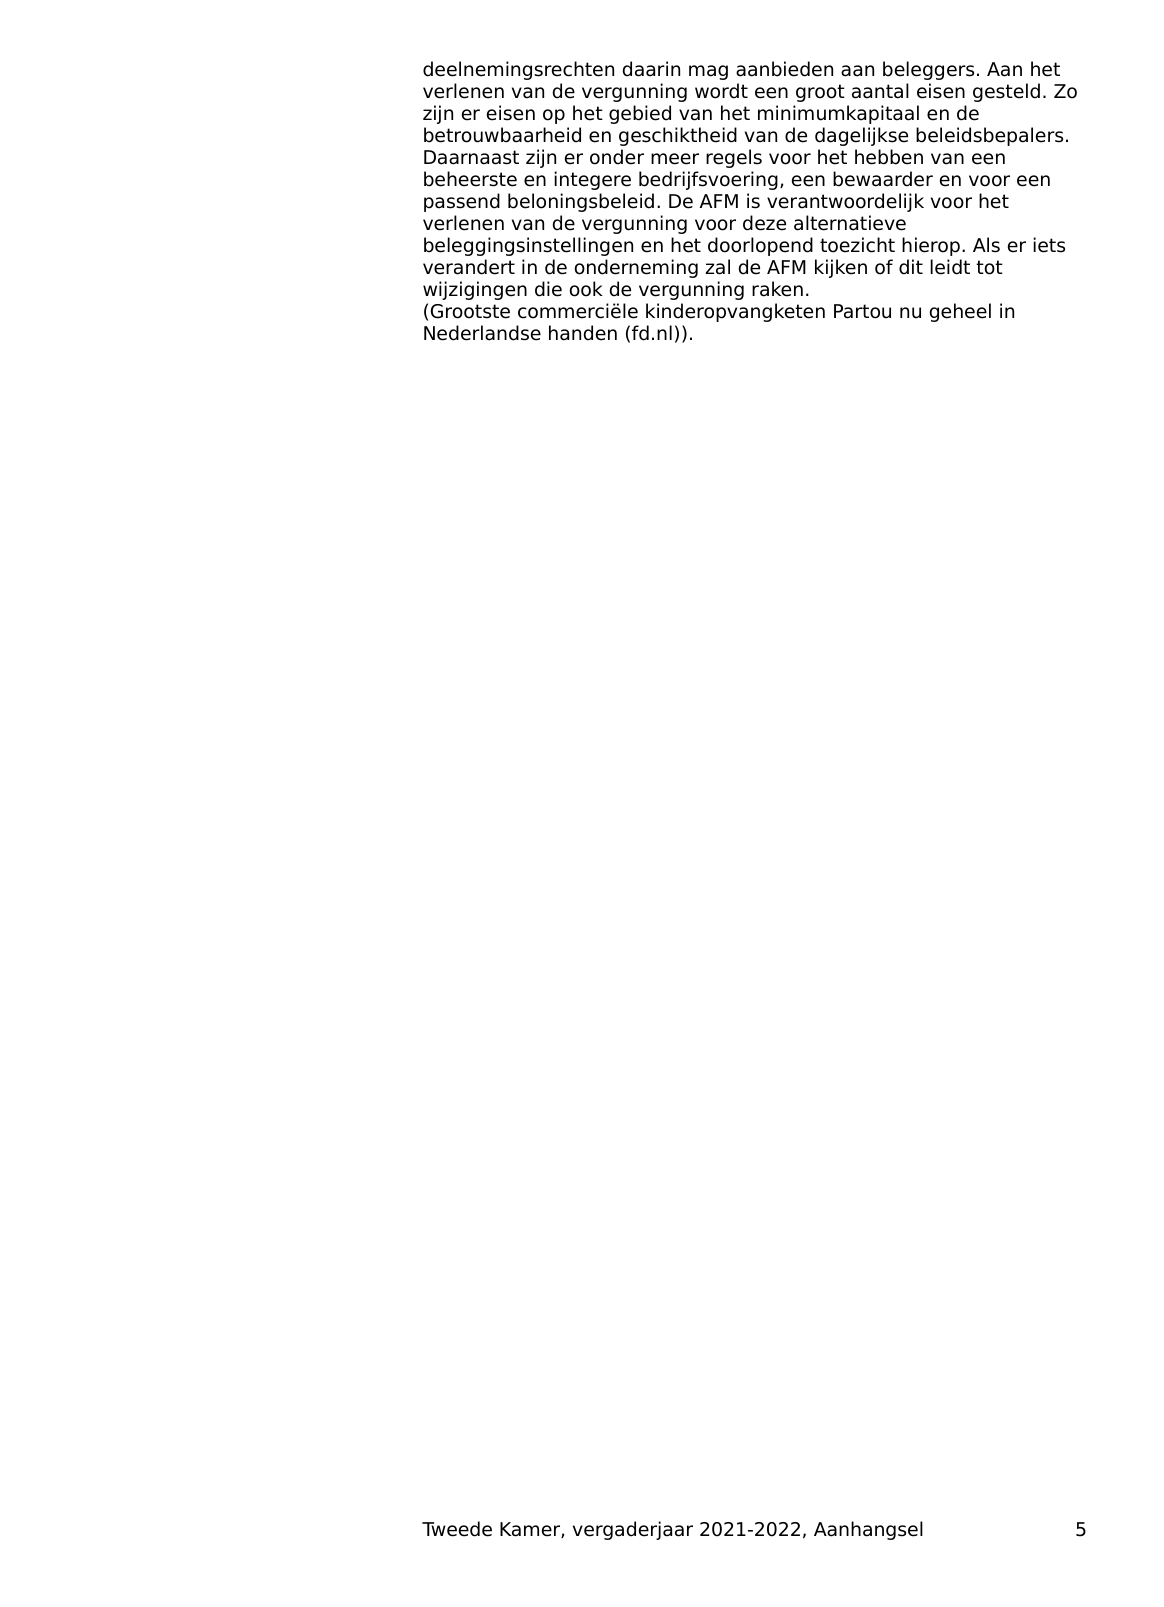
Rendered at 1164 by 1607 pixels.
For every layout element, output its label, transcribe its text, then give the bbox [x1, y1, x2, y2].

text (Grootste commerciële kinderopvangketen Partou nu geheel in Nederlandse handen (fd.nl)). [422, 301, 1087, 345]
text deelnemingsrechten daarin mag aanbieden aan beleggers. Aan het verlenen van de vergunning wordt een groot aantal eisen gesteld. Zo zijn er eisen op het gebied van het minimumkapitaal en de betrouwbaarheid en geschiktheid van de dagelijkse beleidsbepalers. Daarnaast zijn er onder meer regels voor het hebben van een beheerste en integere bedrijfsvoering, een bewaarder en voor een passend beloningsbeleid. De AFM is verantwoordelijk voor het verlenen van de vergunning voor deze alternatieve beleggingsinstellingen en het doorlopend toezicht hierop. Als er iets verandert in de onderneming zal de AFM kijken of dit leidt tot wijzigingen die ook de vergunning raken. [422, 59, 1087, 301]
